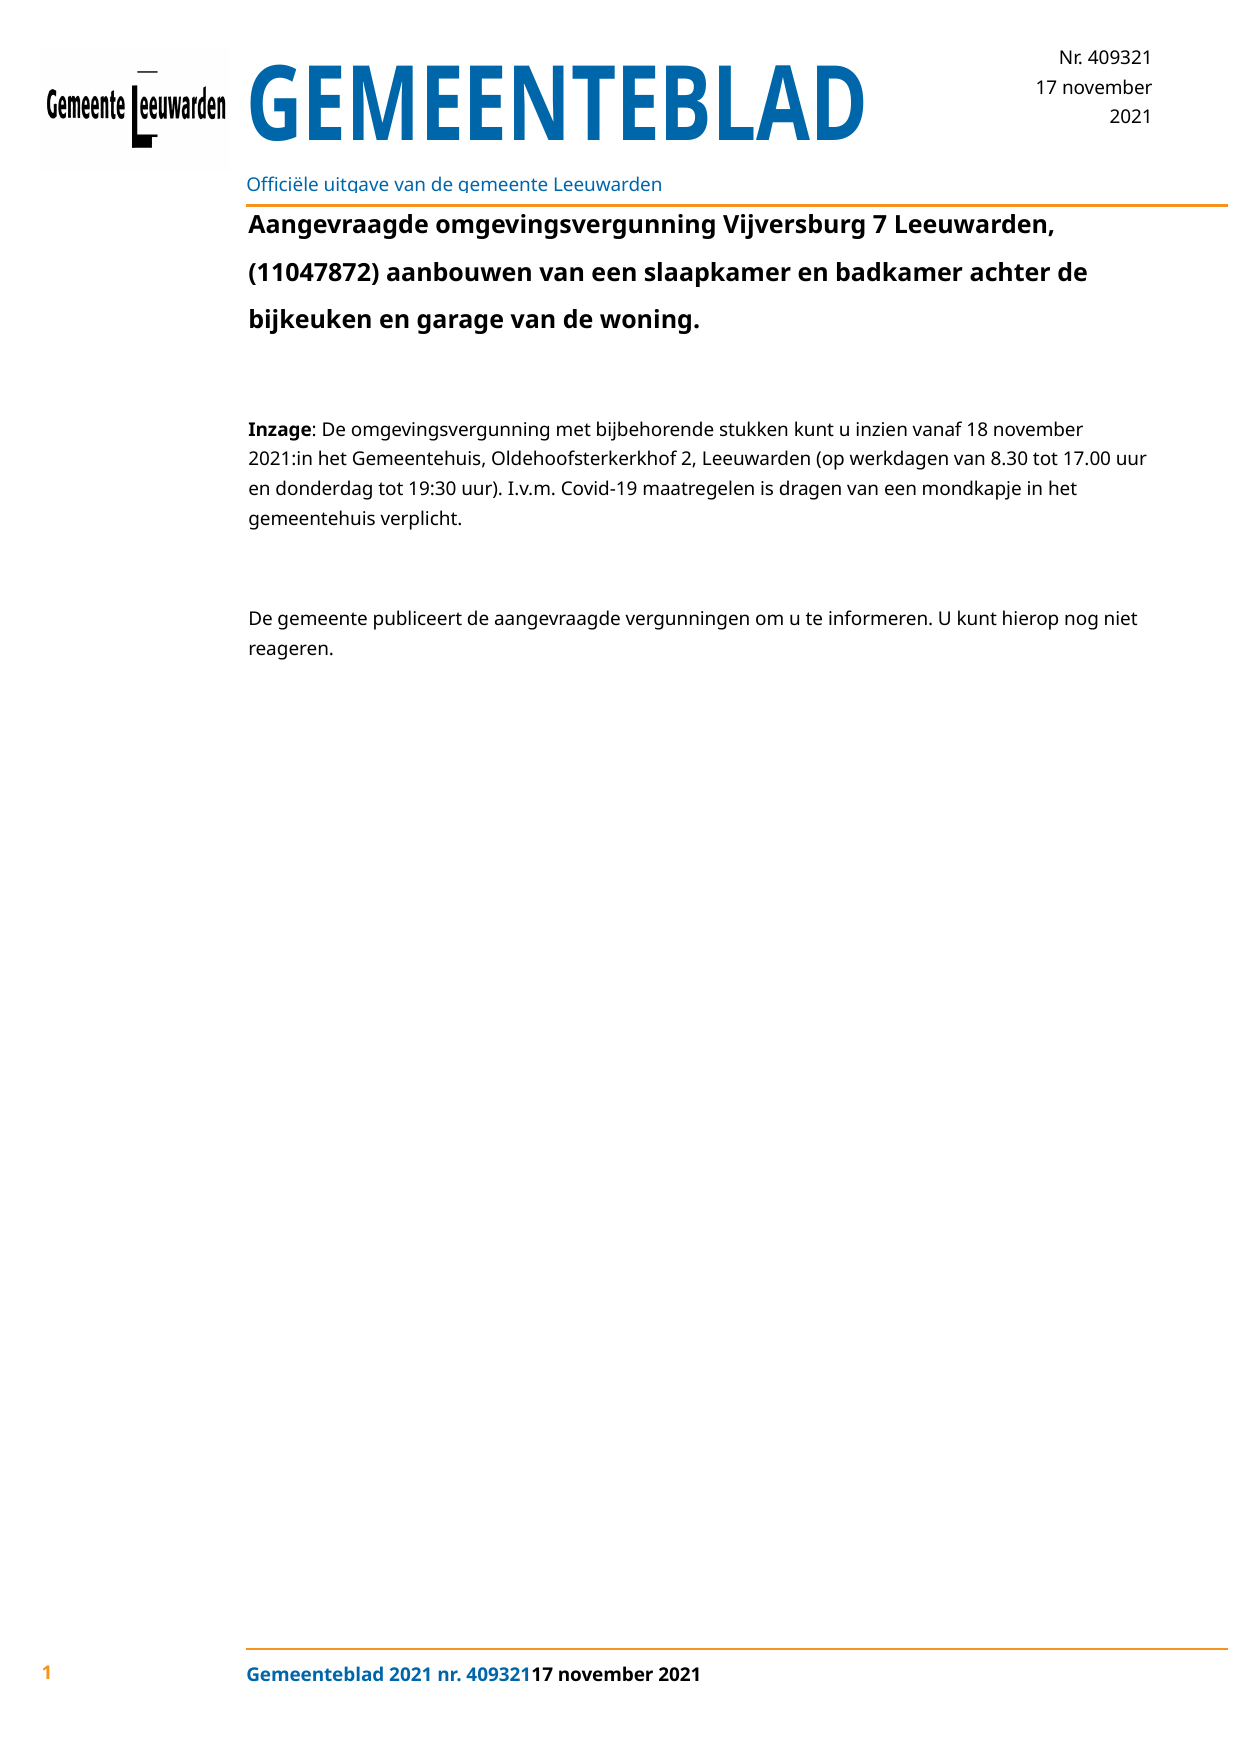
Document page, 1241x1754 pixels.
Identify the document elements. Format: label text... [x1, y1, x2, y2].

text Aangevraagde omgevingsvergunning Vijversburg 7 Leeuwarden, (11047872) aanbouwen van een slaapkamer en badkamer achter de bijkeuken en garage van de woning. [248, 207, 1152, 336]
picture [41, 47, 231, 172]
text Inzage: De omgevingsvergunning met bijbehorende stukken kunt u inzien vanaf 18 november 2021:in het Gemeentehuis, Oldehoofsterkerkhof 2, Leeuwarden (op werkdagen van 8.30 tot 17.00 uur en donderdag tot 19:30 uur). I.v.m. Covid-19 maatregelen is dragen van een mondkapje in het gemeentehuis verplicht. [248, 416, 1152, 530]
text De gemeente publiceert de aangevraagde vergunningen om u te informeren. U kunt hierop nog niet reageren. [248, 606, 1152, 661]
